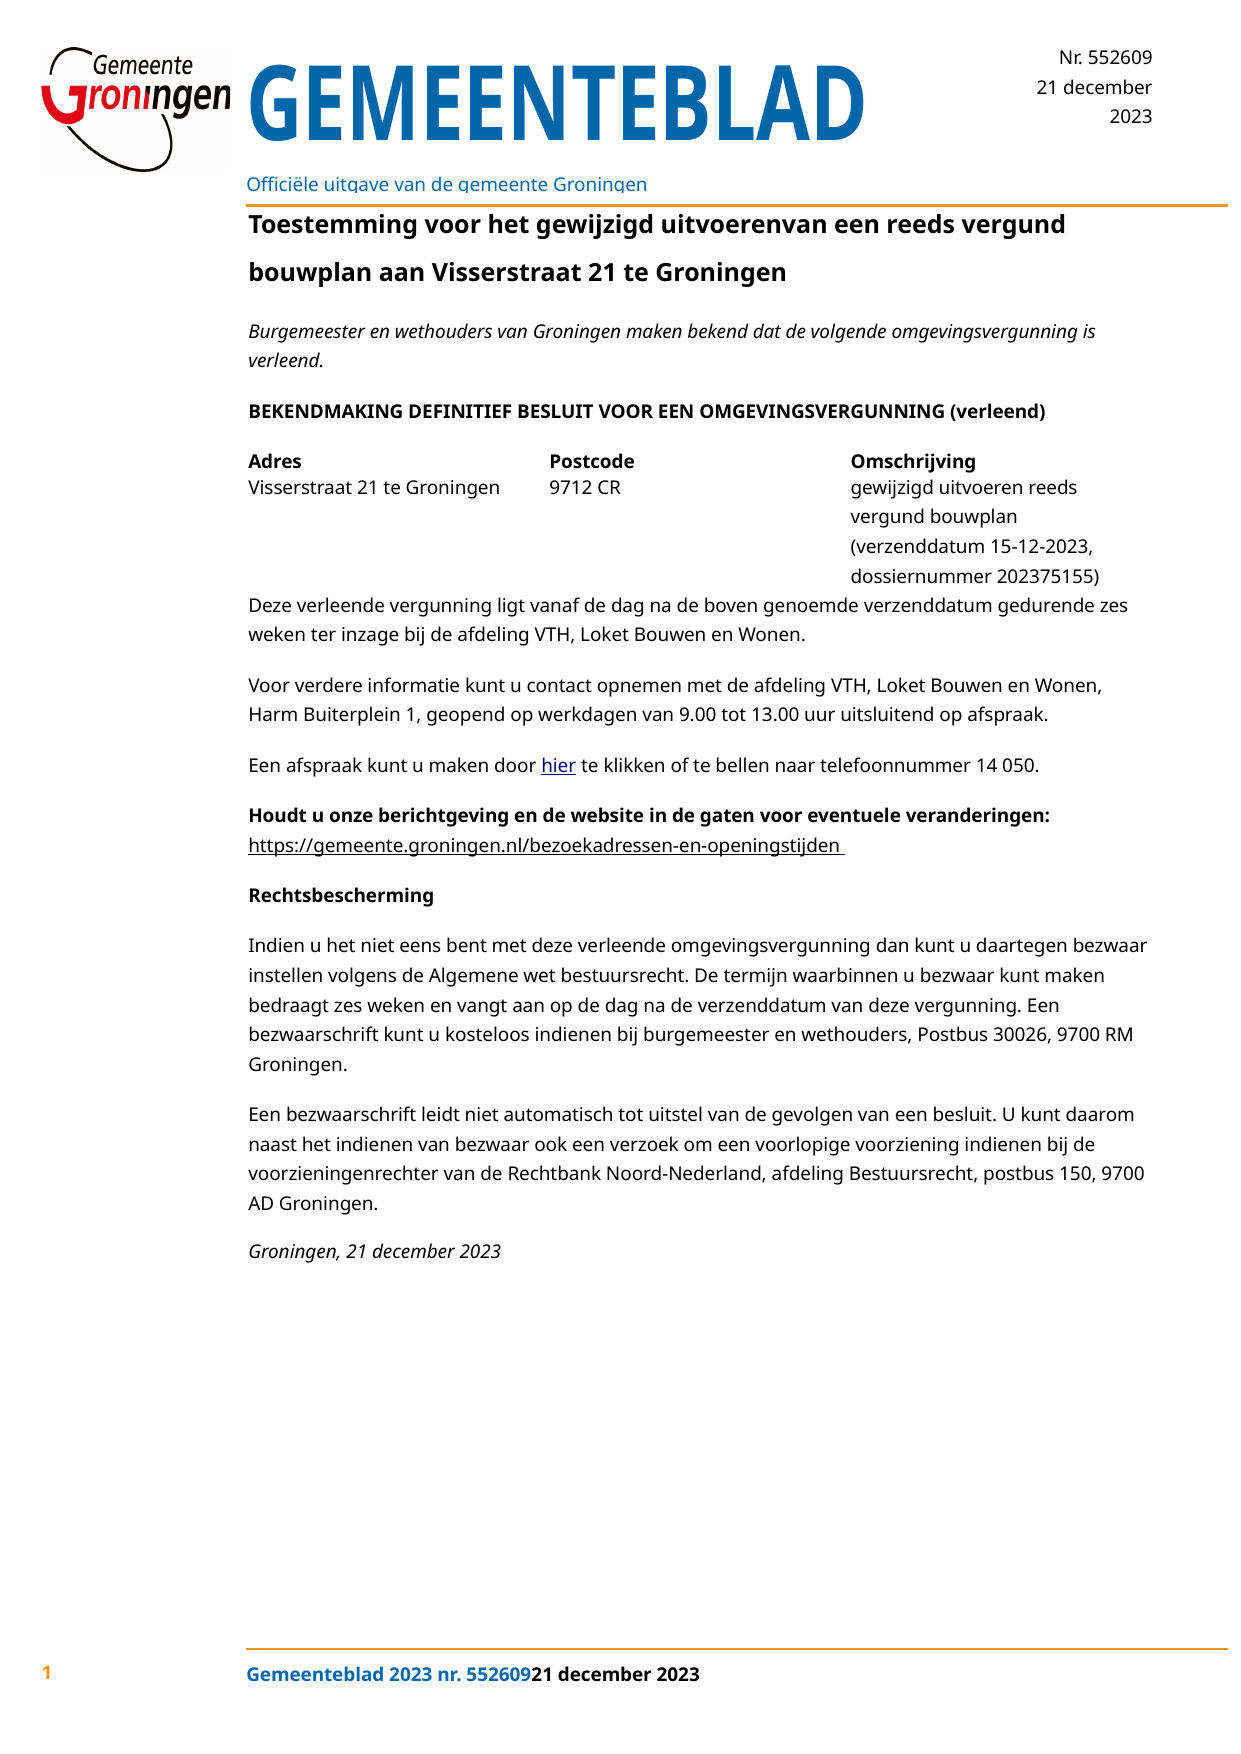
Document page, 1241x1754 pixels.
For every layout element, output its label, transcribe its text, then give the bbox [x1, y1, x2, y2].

text Een afspraak kunt u maken door hier te klikken of te bellen naar telefoonnummer 14 050. [248, 752, 1152, 778]
text Voor verdere informatie kunt u contact opnemen met de afdeling VTH, Loket Bouwen en Wonen, Harm Buiterplein 1, geopend op werkdagen van 9.00 tot 13.00 uur uitsluitend op afspraak. [248, 672, 1152, 727]
picture [41, 47, 231, 172]
table_cell 9712 CR [549, 474, 850, 589]
text BEKENDMAKING DEFINITIEF BESLUIT VOOR EEN OMGEVINGSVERGUNNING (verleend) [248, 398, 1152, 424]
text Rechtsbescherming [248, 882, 1152, 908]
text Burgemeester en wethouders van Groningen maken bekend dat de volgende omgevingsvergunning is verleend. [248, 318, 1152, 373]
text Houdt u onze berichtgeving en de website in de gaten voor eventuele veranderingen: https://gemeente.groningen.nl/bezoekadressen-en-openingstijden [248, 802, 1152, 858]
text Een bezwaarschrift leidt niet automatisch tot uitstel van de gevolgen van een besluit. U kunt daarom naast het indienen van bezwaar ook een verzoek om een voorlopige voorziening indienen bij de voorzieningenrechter van de Rechtbank Noord-Nederland, afdeling Bestuursrecht, postbus 150, 9700 AD Groningen. [248, 1101, 1152, 1216]
text Toestemming voor het gewijzigd uitvoerenvan een reeds vergund bouwplan aan Visserstraat 21 te Groningen [248, 207, 1152, 288]
text Indien u het niet eens bent met deze verleende omgevingsvergunning dan kunt u daartegen bezwaar instellen volgens de Algemene wet bestuursrecht. De termijn waarbinnen u bezwaar kunt maken bedraagt zes weken en vangt aan op de dag na de verzenddatum van deze vergunning. Een bezwaarschrift kunt u kosteloos indienen bij burgemeester en wethouders, Postbus 30026, 9700 RM Groningen. [248, 933, 1152, 1077]
text Deze verleende vergunning ligt vanaf de dag na de boven genoemde verzenddatum gedurende zes weken ter inzage bij de afdeling VTH, Loket Bouwen en Wonen. [248, 592, 1152, 647]
table_header Omschrijving [850, 449, 1152, 474]
text Groningen, 21 december 2023 [248, 1238, 1152, 1264]
table_header Postcode [549, 449, 850, 474]
table_cell gewijzigd uitvoeren reeds vergund bouwplan (verzenddatum 15-12-2023, dossiernummer 202375155) [850, 474, 1152, 589]
table_header Adres [248, 449, 549, 474]
table_cell Visserstraat 21 te Groningen [248, 474, 549, 589]
